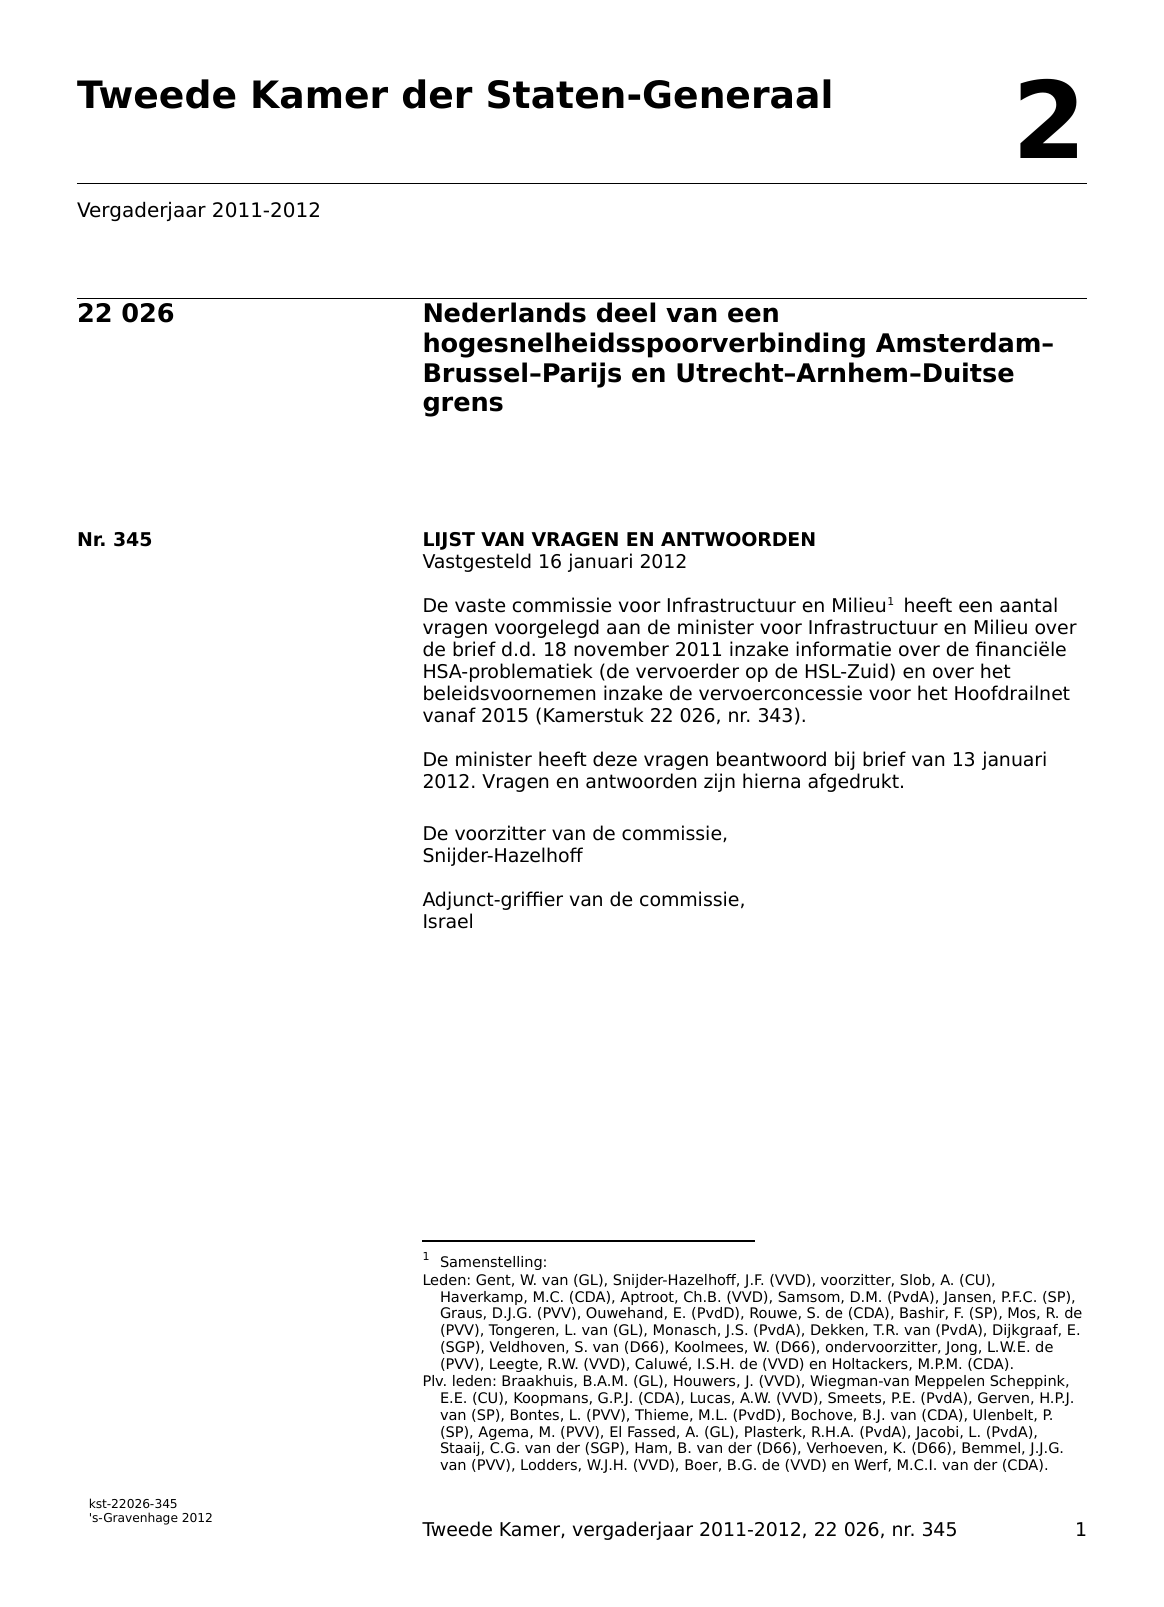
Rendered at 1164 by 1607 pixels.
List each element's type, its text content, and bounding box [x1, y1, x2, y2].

text De vaste commissie voor Infrastructuur en Milieu heeft een aantal vragen voorgelegd aan de minister voor Infrastructuur en Milieu over de brief d.d. 18 november 2011 inzake informatie over de financiële HSA-problematiek (de vervoerder op de HSL-Zuid) en over het beleidsvoornemen inzake de vervoerconcessie voor het Hoofdrailnet vanaf 2015 (Kamerstuk 22 026, nr. 343). [422, 595, 1087, 727]
text Leden: Gent, W. van (GL), Snijder-Hazelhoff, J.F. (VVD), voorzitter, Slob, A. (CU), Haverkamp, M.C. (CDA), Aptroot, Ch.B. (VVD), Samsom, D.M. (PvdA), Jansen, P.F.C. (SP), Graus, D.J.G. (PVV), Ouwehand, E. (PvdD), Rouwe, S. de (CDA), Bashir, F. (SP), Mos, R. de (PVV), Tongeren, L. van (GL), Monasch, J.S. (PvdA), Dekken, T.R. van (PvdA), Dijkgraaf, E. (SGP), Veldhoven, S. van (D66), Koolmees, W. (D66), ondervoorzitter, Jong, L.W.E. de (PVV), Leegte, R.W. (VVD), Caluwé, I.S.H. de (VVD) en Holtackers, M.P.M. (CDA). [422, 1272, 1087, 1373]
subtitle Nr. 345 LIJST VAN VRAGEN EN ANTWOORDEN [77, 529, 1087, 551]
text Vastgesteld 16 januari 2012 [422, 551, 1087, 573]
text Plv. leden: Braakhuis, B.A.M. (GL), Houwers, J. (VVD), Wiegman-van Meppelen Scheppink, E.E. (CU), Koopmans, G.P.J. (CDA), Lucas, A.W. (VVD), Smeets, P.E. (PvdA), Gerven, H.P.J. van (SP), Bontes, L. (PVV), Thieme, M.L. (PvdD), Bochove, B.J. van (CDA), Ulenbelt, P. (SP), Agema, M. (PVV), El Fassed, A. (GL), Plasterk, R.H.A. (PvdA), Jacobi, L. (PvdA), Staaij, C.G. van der (SGP), Ham, B. van der (D66), Verhoeven, K. (D66), Bemmel, J.J.G. van (PVV), Lodders, W.J.H. (VVD), Boer, B.G. de (VVD) en Werf, M.C.I. van der (CDA). [422, 1373, 1087, 1474]
text De voorzitter van de commissie, Snijder-Hazelhoff [422, 823, 1087, 867]
table_header 2 [886, 59, 1087, 183]
text Adjunct-griffier van de commissie, Israel [422, 889, 1087, 933]
text Samenstelling: [422, 1250, 1087, 1272]
table_cell Vergaderjaar 2011-2012 [77, 184, 1087, 298]
table_header Tweede Kamer der Staten-Generaal [77, 59, 886, 183]
subtitle 22 026 Nederlands deel van een hogesnelheidsspoorverbinding Amsterdam–Brussel–Parijs en Utrecht–Arnhem–Duitse grens [77, 299, 1087, 418]
text kst-22026-345 [88, 1497, 323, 1511]
text De minister heeft deze vragen beantwoord bij brief van 13 januari 2012. Vragen en antwoorden zijn hierna afgedrukt. [422, 749, 1087, 793]
text 's-Gravenhage 2012 [88, 1511, 323, 1525]
